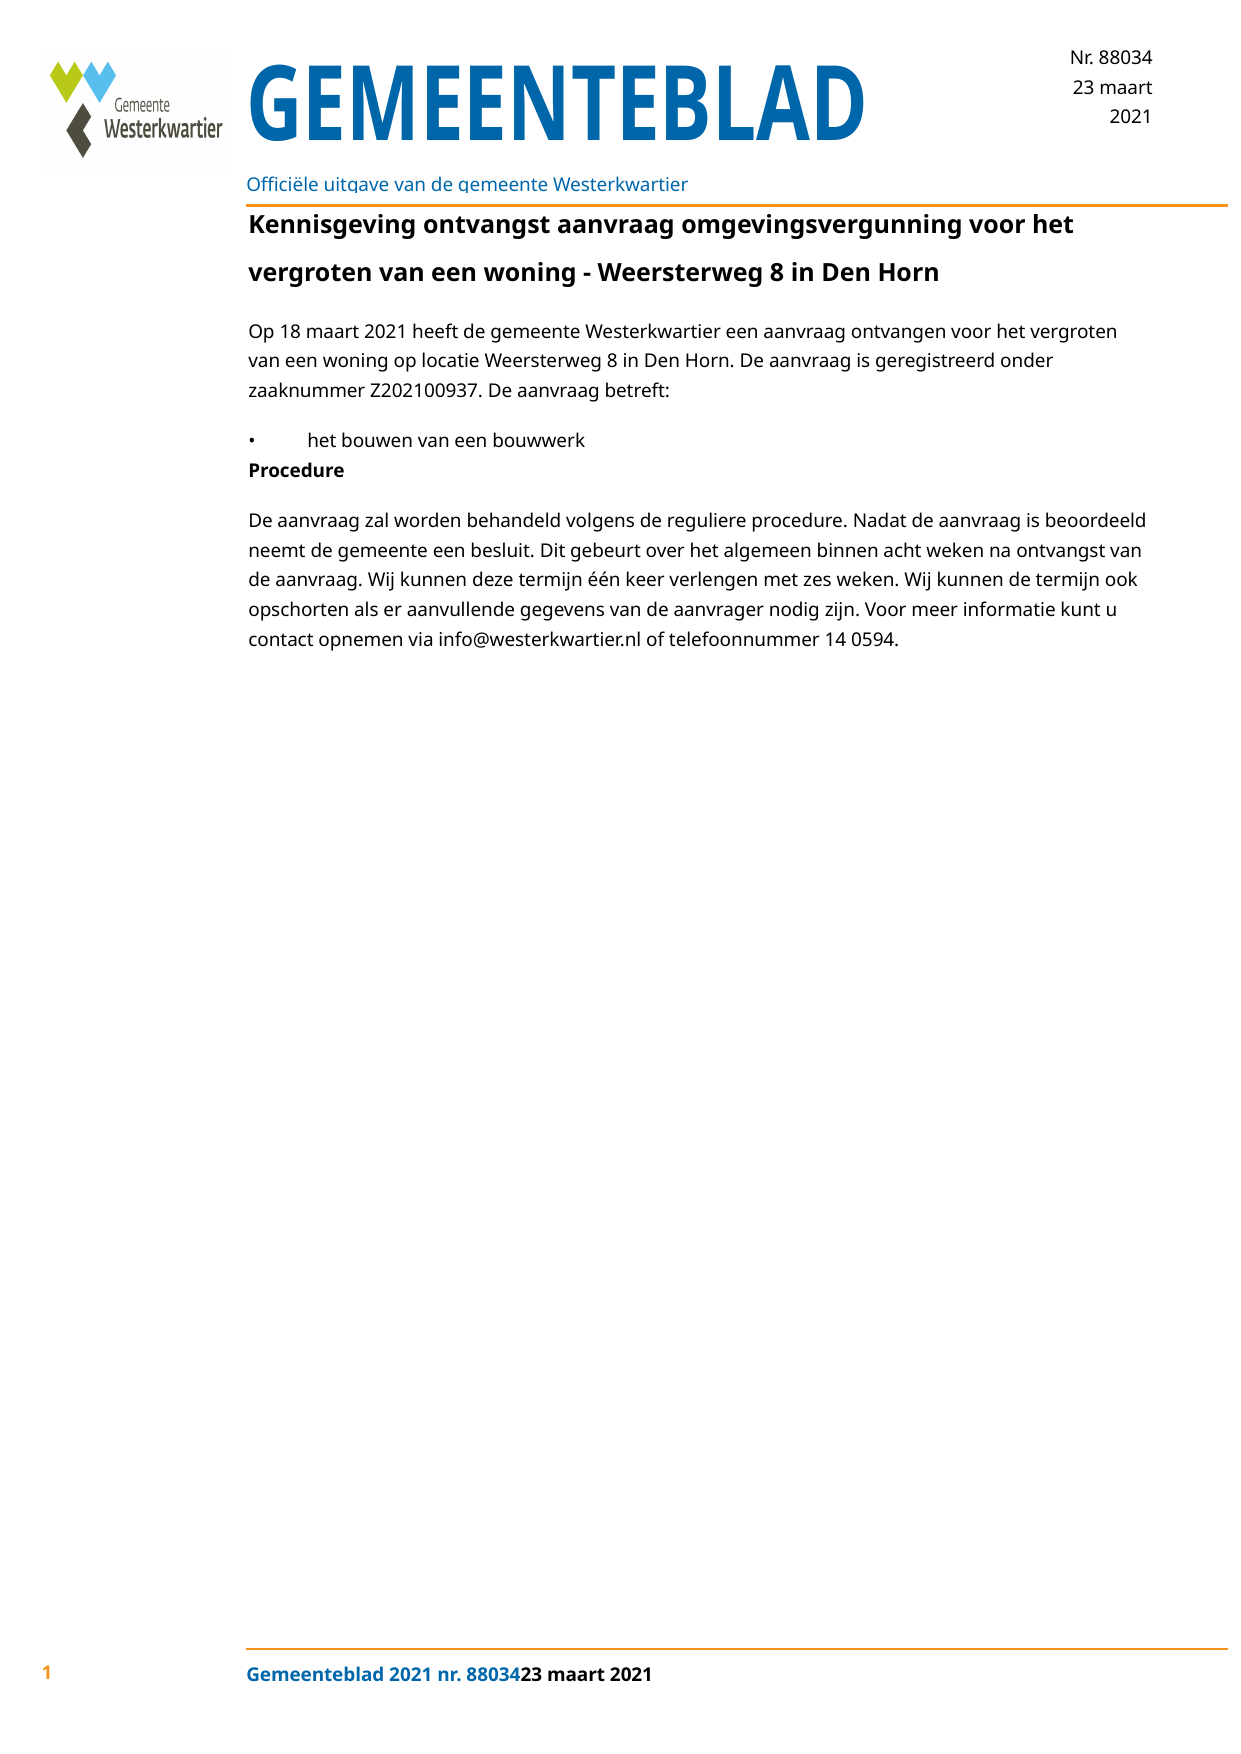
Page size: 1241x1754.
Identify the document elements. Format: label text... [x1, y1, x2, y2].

list het bouwen van een bouwwerk [248, 427, 1152, 453]
text Kennisgeving ontvangst aanvraag omgevingsvergunning voor het vergroten van een woning - Weersterweg 8 in Den Horn [248, 207, 1152, 288]
text Procedure [248, 457, 1152, 483]
text Op 18 maart 2021 heeft de gemeente Westerkwartier een aanvraag ontvangen voor het vergroten van een woning op locatie Weersterweg 8 in Den Horn. De aanvraag is geregistreerd onder zaaknummer Z202100937. De aanvraag betreft: [248, 318, 1152, 403]
picture [41, 47, 231, 172]
text De aanvraag zal worden behandeld volgens de reguliere procedure. Nadat de aanvraag is beoordeeld neemt de gemeente een besluit. Dit gebeurt over het algemeen binnen acht weken na ontvangst van de aanvraag. Wij kunnen deze termijn één keer verlengen met zes weken. Wij kunnen de termijn ook opschorten als er aanvullende gegevens van de aanvrager nodig zijn. Voor meer informatie kunt u contact opnemen via info@westerkwartier.nl of telefoonnummer 14 0594. [248, 507, 1152, 652]
